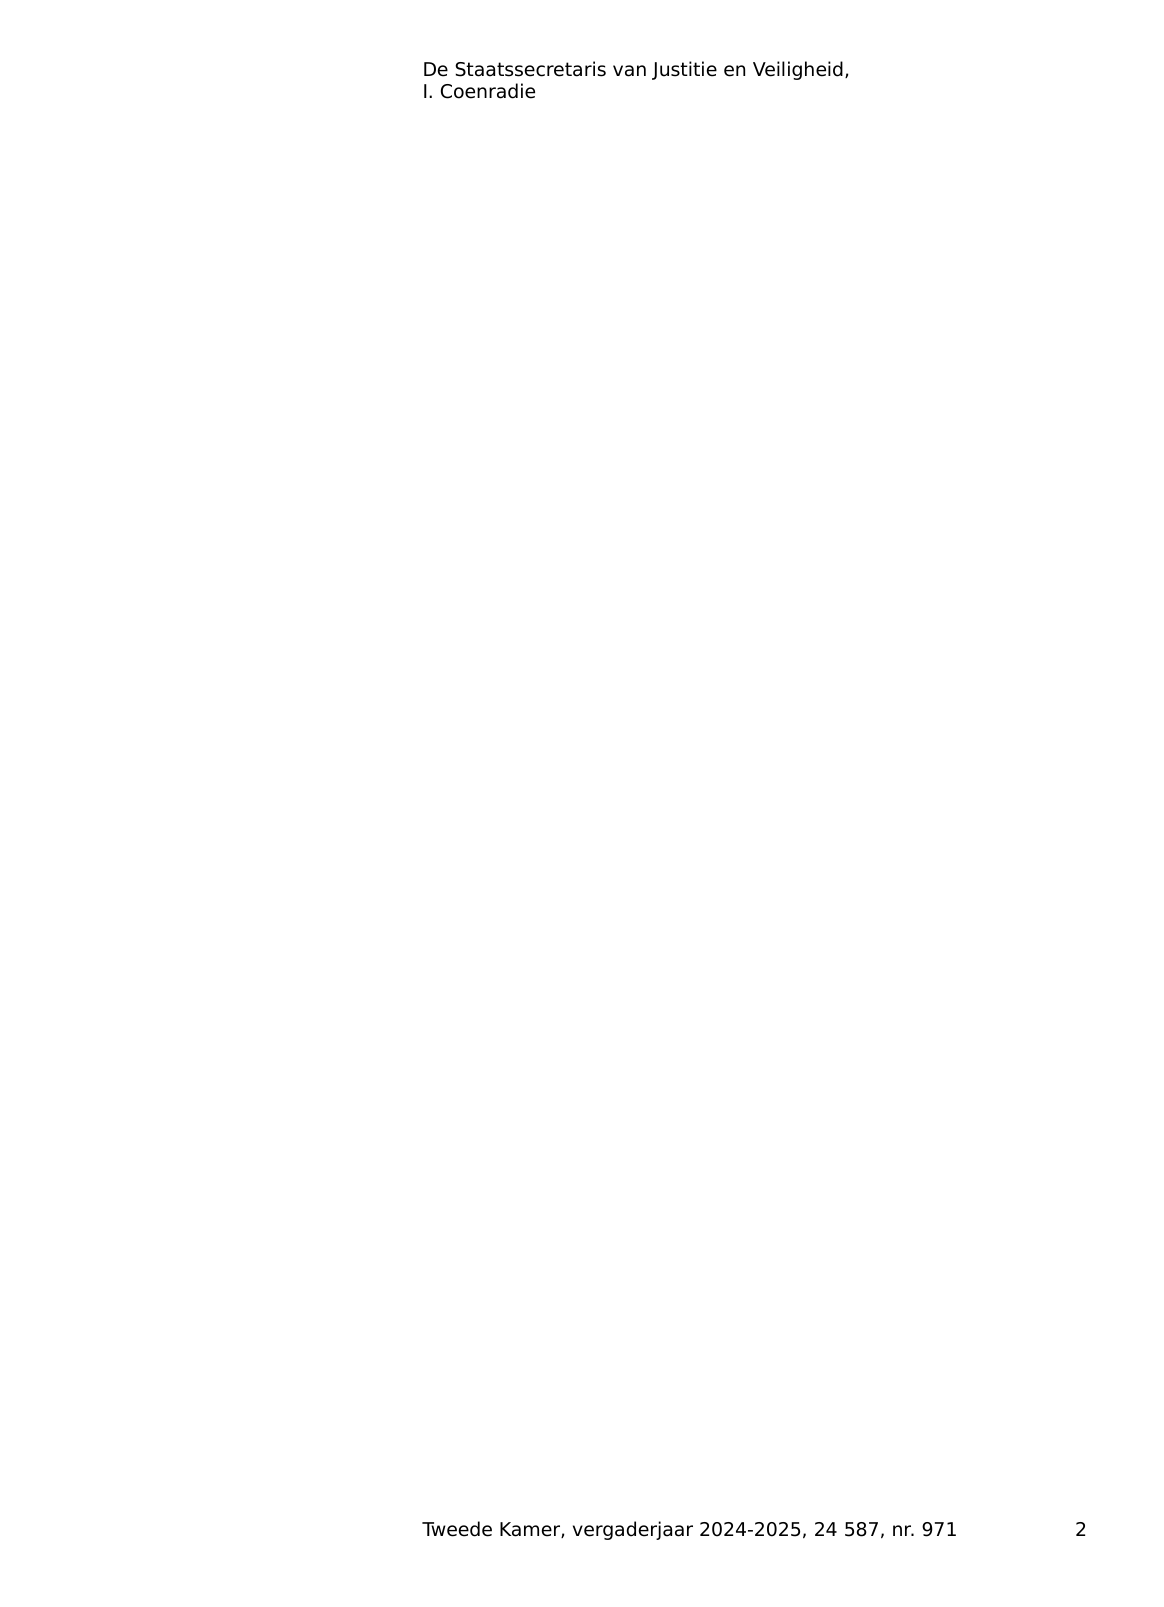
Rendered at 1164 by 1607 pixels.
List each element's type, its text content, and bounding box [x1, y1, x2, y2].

text De Staatssecretaris van Justitie en Veiligheid, I. Coenradie [422, 59, 1087, 103]
